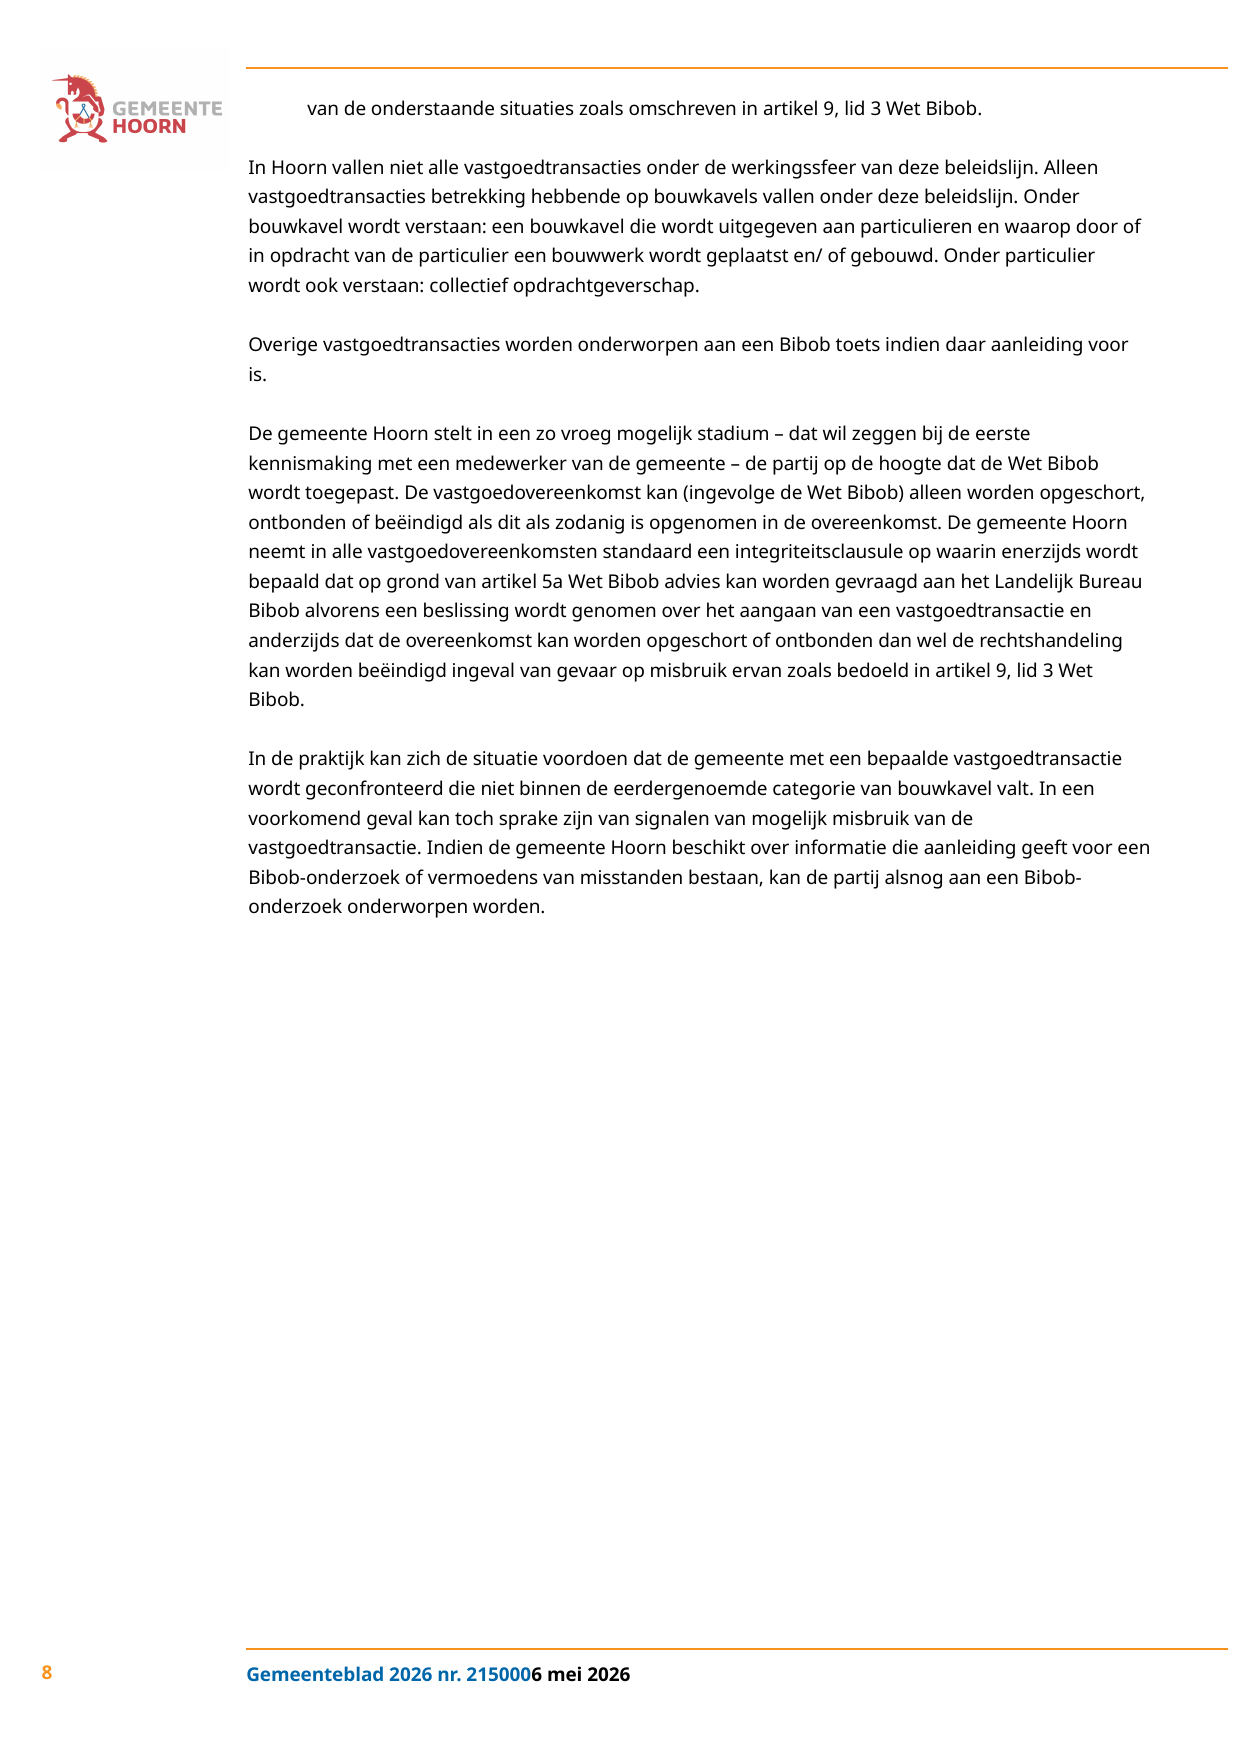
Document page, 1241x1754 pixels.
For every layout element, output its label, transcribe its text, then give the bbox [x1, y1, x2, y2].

text In Hoorn vallen niet alle vastgoedtransacties onder de werkingssfeer van deze beleidslijn. Alleen vastgoedtransacties betrekking hebbende op bouwkavels vallen onder deze beleidslijn. Onder bouwkavel wordt verstaan: een bouwkavel die wordt uitgegeven aan particulieren en waarop door of in opdracht van de particulier een bouwwerk wordt geplaatst en/ of gebouwd. Onder particulier wordt ook verstaan: collectief opdrachtgeverschap. [248, 154, 1152, 298]
text De gemeente Hoorn stelt in een zo vroeg mogelijk stadium – dat wil zeggen bij de eerste kennismaking met een medewerker van de gemeente – de partij op de hoogte dat de Wet Bibob wordt toegepast. De vastgoedovereenkomst kan (ingevolge de Wet Bibob) alleen worden opgeschort, ontbonden of beëindigd als dit als zodanig is opgenomen in de overeenkomst. De gemeente Hoorn neemt in alle vastgoedovereenkomsten standaard een integriteitsclausule op waarin enerzijds wordt bepaald dat op grond van artikel 5a Wet Bibob advies kan worden gevraagd aan het Landelijk Bureau Bibob alvorens een beslissing wordt genomen over het aangaan van een vastgoedtransactie en anderzijds dat de overeenkomst kan worden opgeschort of ontbonden dan wel de rechtshandeling kan worden beëindigd ingeval van gevaar op misbruik ervan zoals bedoeld in artikel 9, lid 3 Wet Bibob. [248, 420, 1152, 712]
picture [41, 47, 231, 172]
text In de praktijk kan zich de situatie voordoen dat de gemeente met een bepaalde vastgoedtransactie wordt geconfronteerd die niet binnen de eerdergenoemde categorie van bouwkavel valt. In een voorkomend geval kan toch sprake zijn van signalen van mogelijk misbruik van de vastgoedtransactie. Indien de gemeente Hoorn beschikt over informatie die aanleiding geeft voor een Bibob-onderzoek of vermoedens van misstanden bestaan, kan de partij alsnog aan een Bibob-onderzoek onderworpen worden. [248, 746, 1152, 919]
list van de onderstaande situaties zoals omschreven in artikel 9, lid 3 Wet Bibob. [248, 95, 1152, 121]
text Overige vastgoedtransacties worden onderworpen aan een Bibob toets indien daar aanleiding voor is. [248, 331, 1152, 387]
